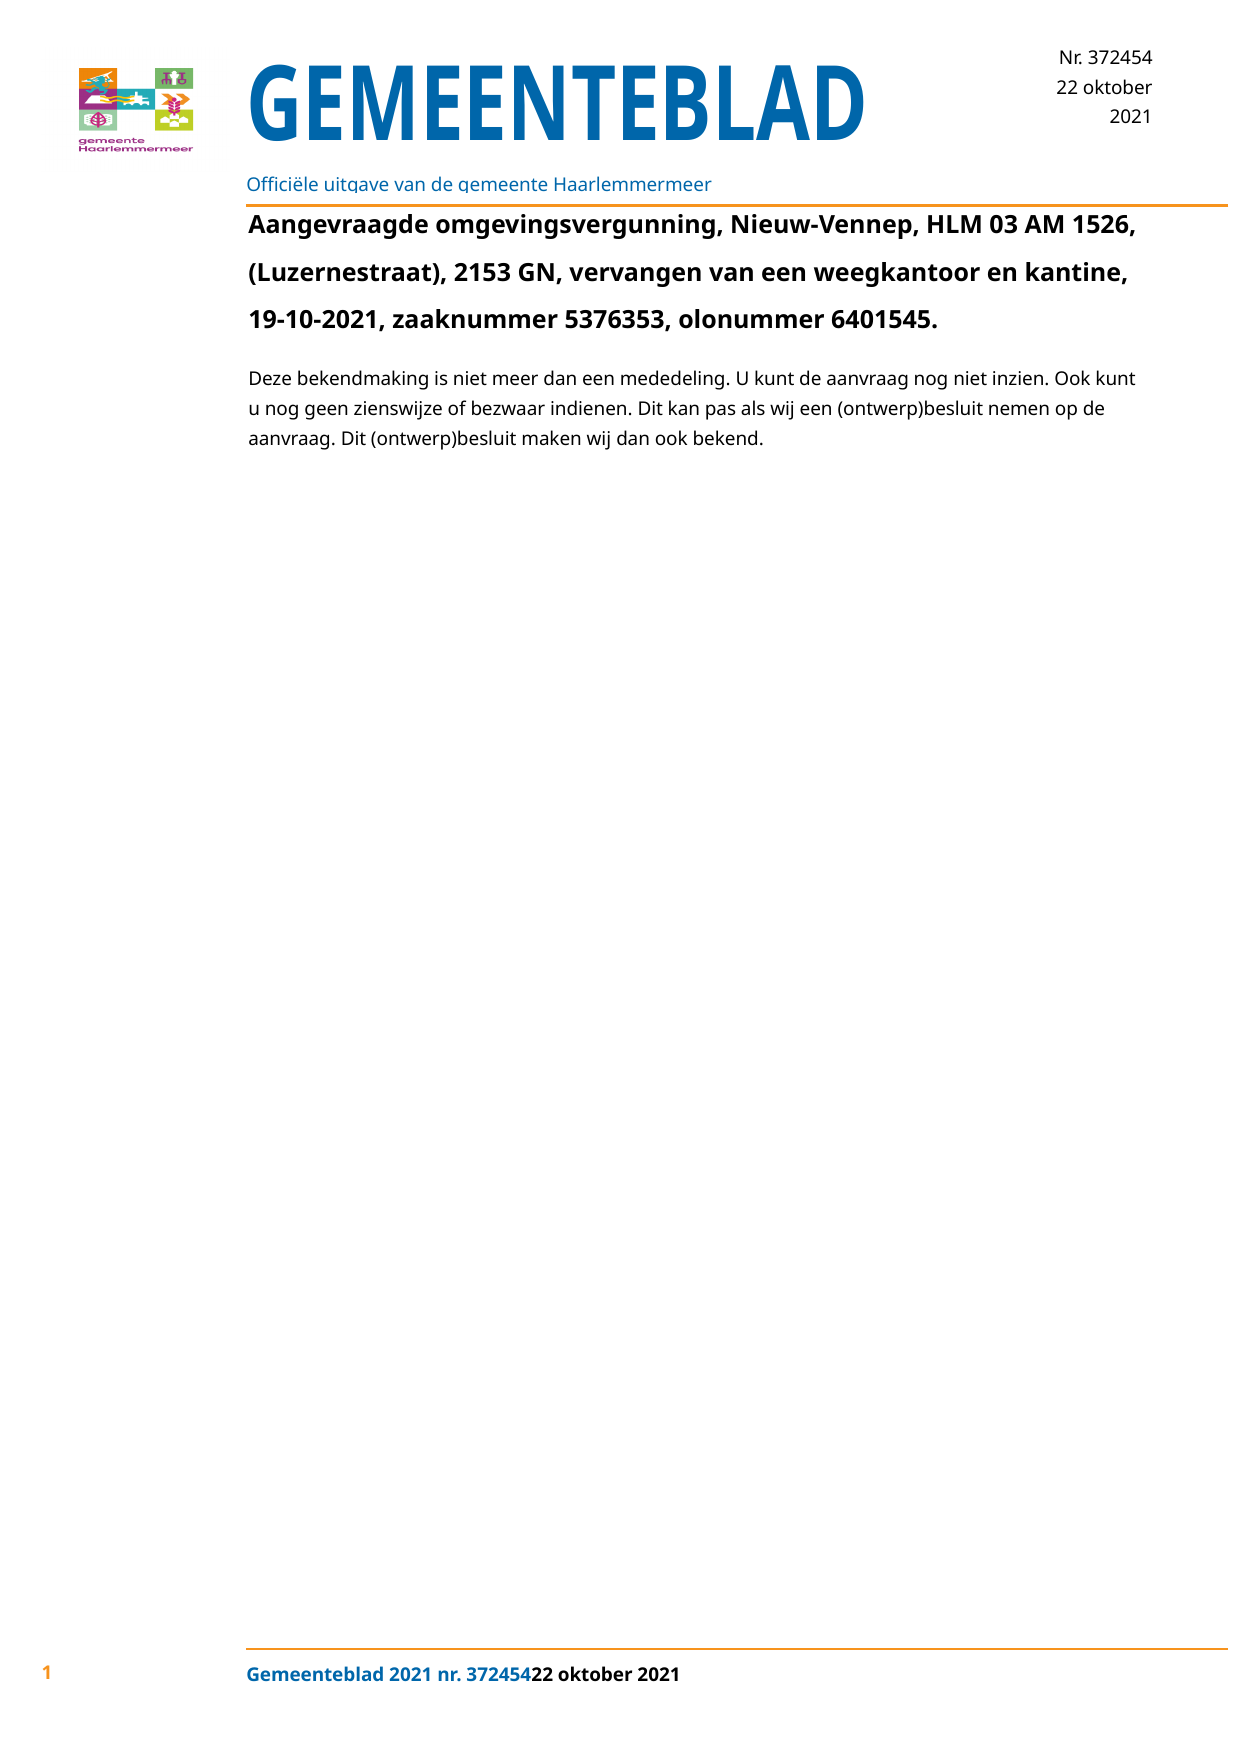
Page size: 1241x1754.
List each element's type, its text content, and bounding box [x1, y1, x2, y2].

text Aangevraagde omgevingsvergunning, Nieuw-Vennep, HLM 03 AM 1526, (Luzernestraat), 2153 GN, vervangen van een weegkantoor en kantine, 19-10-2021, zaaknummer 5376353, olonummer 6401545. [248, 207, 1152, 336]
text Deze bekendmaking is niet meer dan een mededeling. U kunt de aanvraag nog niet inzien. Ook kunt u nog geen zienswijze of bezwaar indienen. Dit kan pas als wij een (ontwerp)besluit nemen op de aanvraag. Dit (ontwerp)besluit maken wij dan ook bekend. [248, 366, 1152, 450]
picture [41, 47, 231, 172]
